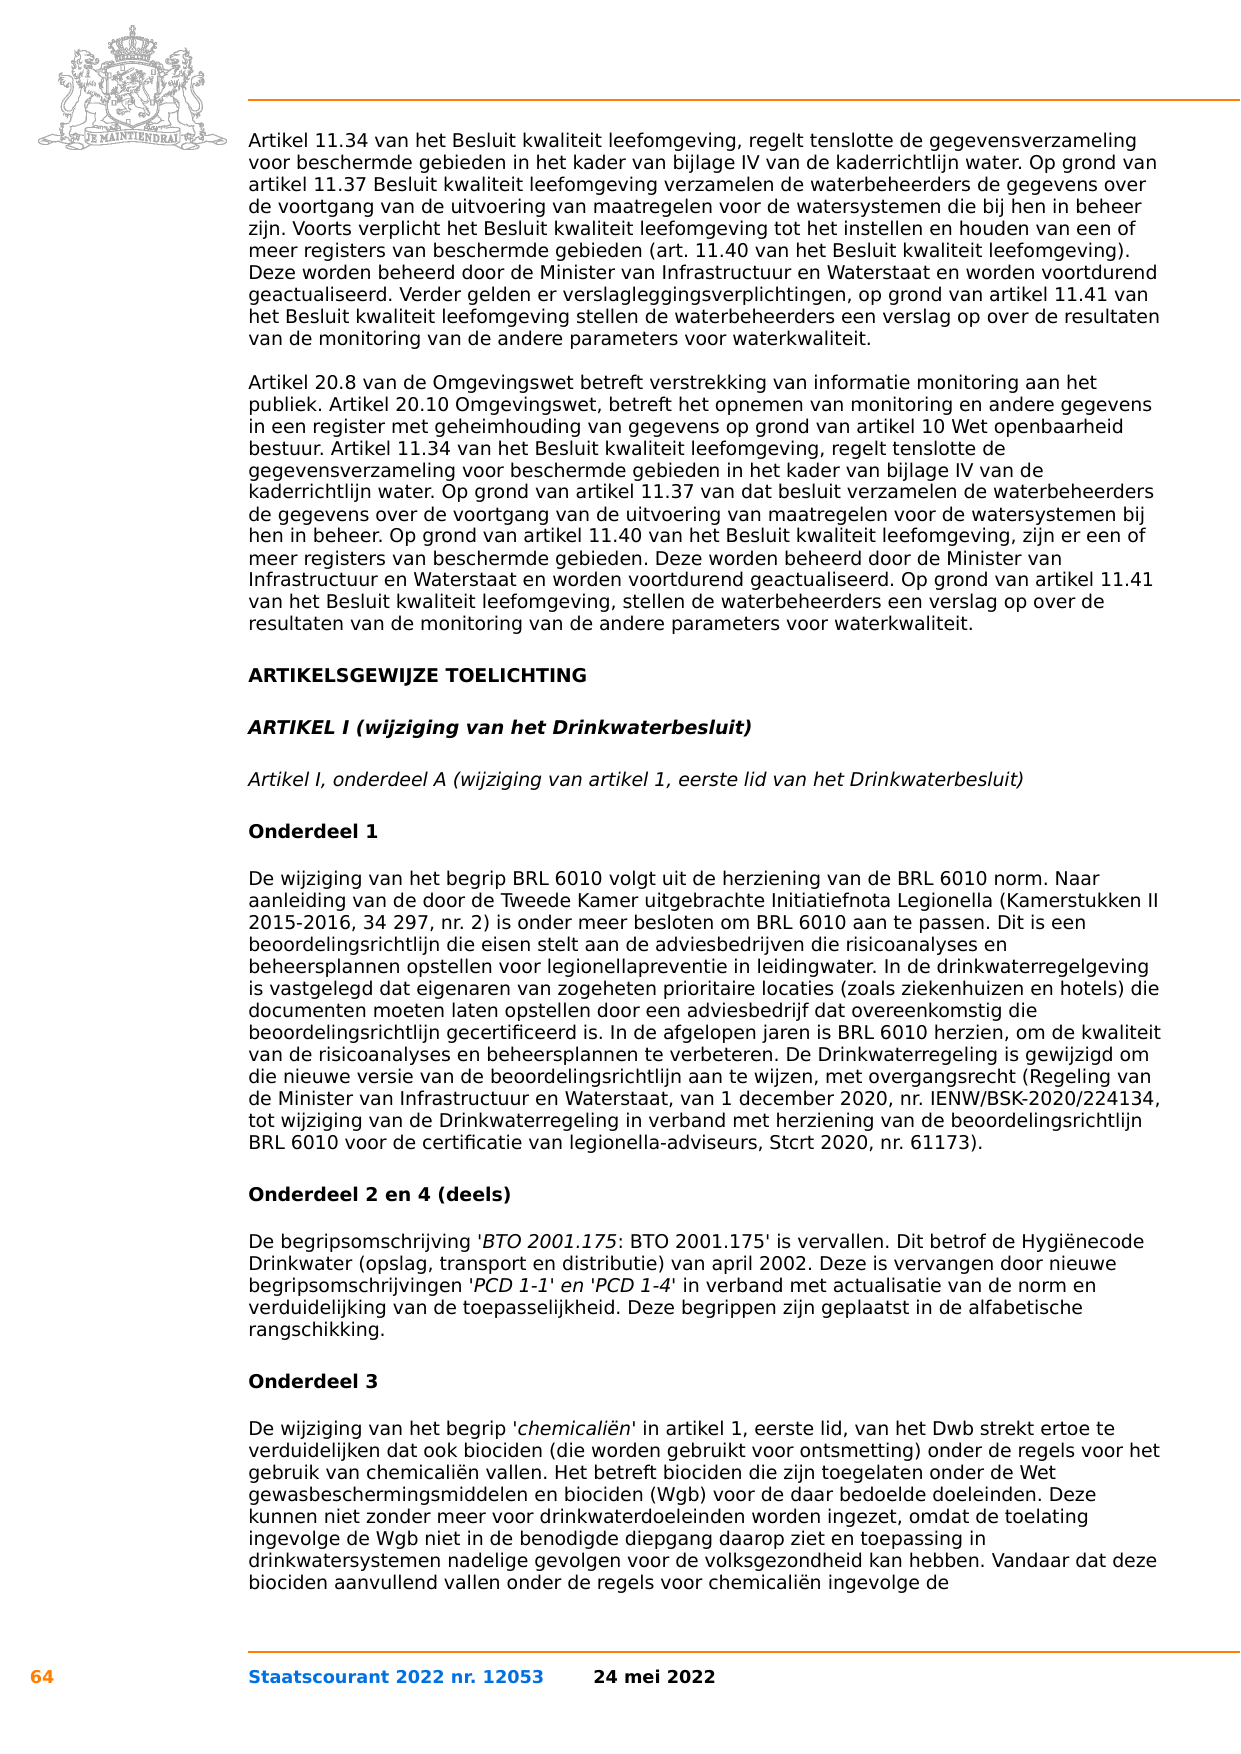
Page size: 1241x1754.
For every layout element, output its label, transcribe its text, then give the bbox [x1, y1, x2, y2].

subtitle ARTIKEL I (wijziging van het Drinkwaterbesluit) [248, 717, 1163, 739]
subtitle Onderdeel 3 [248, 1371, 1163, 1393]
subtitle ARTIKELSGEWIJZE TOELICHTING [248, 665, 1163, 687]
subtitle Onderdeel 1 [248, 821, 1163, 843]
subtitle Artikel I, onderdeel A (wijziging van artikel 1, eerste lid van het Drinkwaterbesluit) [248, 769, 1163, 791]
text De wijziging van het begrip 'chemicaliën' in artikel 1, eerste lid, van het Dwb strekt ertoe te verduidelijken dat ook biociden (die worden gebruikt voor ontsmetting) onder de regels voor het gebruik van chemicaliën vallen. Het betreft biociden die zijn toegelaten onder de Wet gewasbeschermingsmiddelen en biociden (Wgb) voor de daar bedoelde doeleinden. Deze kunnen niet zonder meer voor drinkwaterdoeleinden worden ingezet, omdat de toelating ingevolge de Wgb niet in de benodigde diepgang daarop ziet en toepassing in drinkwatersystemen nadelige gevolgen voor de volksgezondheid kan hebben. Vandaar dat deze biociden aanvullend vallen onder de regels voor chemicaliën ingevolge de [248, 1418, 1163, 1594]
text De wijziging van het begrip BRL 6010 volgt uit de herziening van de BRL 6010 norm. Naar aanleiding van de door de Tweede Kamer uitgebrachte Initiatiefnota Legionella (Kamerstukken II 2015-2016, 34 297, nr. 2) is onder meer besloten om BRL 6010 aan te passen. Dit is een beoordelingsrichtlijn die eisen stelt aan de adviesbedrijven die risicoanalyses en beheersplannen opstellen voor legionellapreventie in leidingwater. In de drinkwaterregelgeving is vastgelegd dat eigenaren van zogeheten prioritaire locaties (zoals ziekenhuizen en hotels) die documenten moeten laten opstellen door een adviesbedrijf dat overeenkomstig die beoordelingsrichtlijn gecertificeerd is. In de afgelopen jaren is BRL 6010 herzien, om de kwaliteit van de risicoanalyses en beheersplannen te verbeteren. De Drinkwaterregeling is gewijzigd om die nieuwe versie van de beoordelingsrichtlijn aan te wijzen, met overgangsrecht (Regeling van de Minister van Infrastructuur en Waterstaat, van 1 december 2020, nr. IENW/BSK-2020/224134, tot wijziging van de Drinkwaterregeling in verband met herziening van de beoordelingsrichtlijn BRL 6010 voor de certificatie van legionella-adviseurs, Stcrt 2020, nr. 61173). [248, 868, 1163, 1154]
text De begripsomschrijving 'BTO 2001.175: BTO 2001.175' is vervallen. Dit betrof de Hygiënecode Drinkwater (opslag, transport en distributie) van april 2002. Deze is vervangen door nieuwe begripsomschrijvingen 'PCD 1-1' en 'PCD 1-4' in verband met actualisatie van de norm en verduidelijking van de toepasselijkheid. Deze begrippen zijn geplaatst in de alfabetische rangschikking. [248, 1231, 1163, 1341]
subtitle Onderdeel 2 en 4 (deels) [248, 1184, 1163, 1206]
picture [38, 25, 227, 150]
text Artikel 20.8 van de Omgevingswet betreft verstrekking van informatie monitoring aan het publiek. Artikel 20.10 Omgevingswet, betreft het opnemen van monitoring en andere gegevens in een register met geheimhouding van gegevens op grond van artikel 10 Wet openbaarheid bestuur. Artikel 11.34 van het Besluit kwaliteit leefomgeving, regelt tenslotte de gegevensverzameling voor beschermde gebieden in het kader van bijlage IV van de kaderrichtlijn water. Op grond van artikel 11.37 van dat besluit verzamelen de waterbeheerders de gegevens over de voortgang van de uitvoering van maatregelen voor de watersystemen bij hen in beheer. Op grond van artikel 11.40 van het Besluit kwaliteit leefomgeving, zijn er een of meer registers van beschermde gebieden. Deze worden beheerd door de Minister van Infrastructuur en Waterstaat en worden voortdurend geactualiseerd. Op grond van artikel 11.41 van het Besluit kwaliteit leefomgeving, stellen de waterbeheerders een verslag op over de resultaten van de monitoring van de andere parameters voor waterkwaliteit. [248, 372, 1163, 635]
text Artikel 11.34 van het Besluit kwaliteit leefomgeving, regelt tenslotte de gegevensverzameling voor beschermde gebieden in het kader van bijlage IV van de kaderrichtlijn water. Op grond van artikel 11.37 Besluit kwaliteit leefomgeving verzamelen de waterbeheerders de gegevens over de voortgang van de uitvoering van maatregelen voor de watersystemen die bij hen in beheer zijn. Voorts verplicht het Besluit kwaliteit leefomgeving tot het instellen en houden van een of meer registers van beschermde gebieden (art. 11.40 van het Besluit kwaliteit leefomgeving). Deze worden beheerd door de Minister van Infrastructuur en Waterstaat en worden voortdurend geactualiseerd. Verder gelden er verslagleggingsverplichtingen, op grond van artikel 11.41 van het Besluit kwaliteit leefomgeving stellen de waterbeheerders een verslag op over de resultaten van de monitoring van de andere parameters voor waterkwaliteit. [248, 130, 1163, 350]
